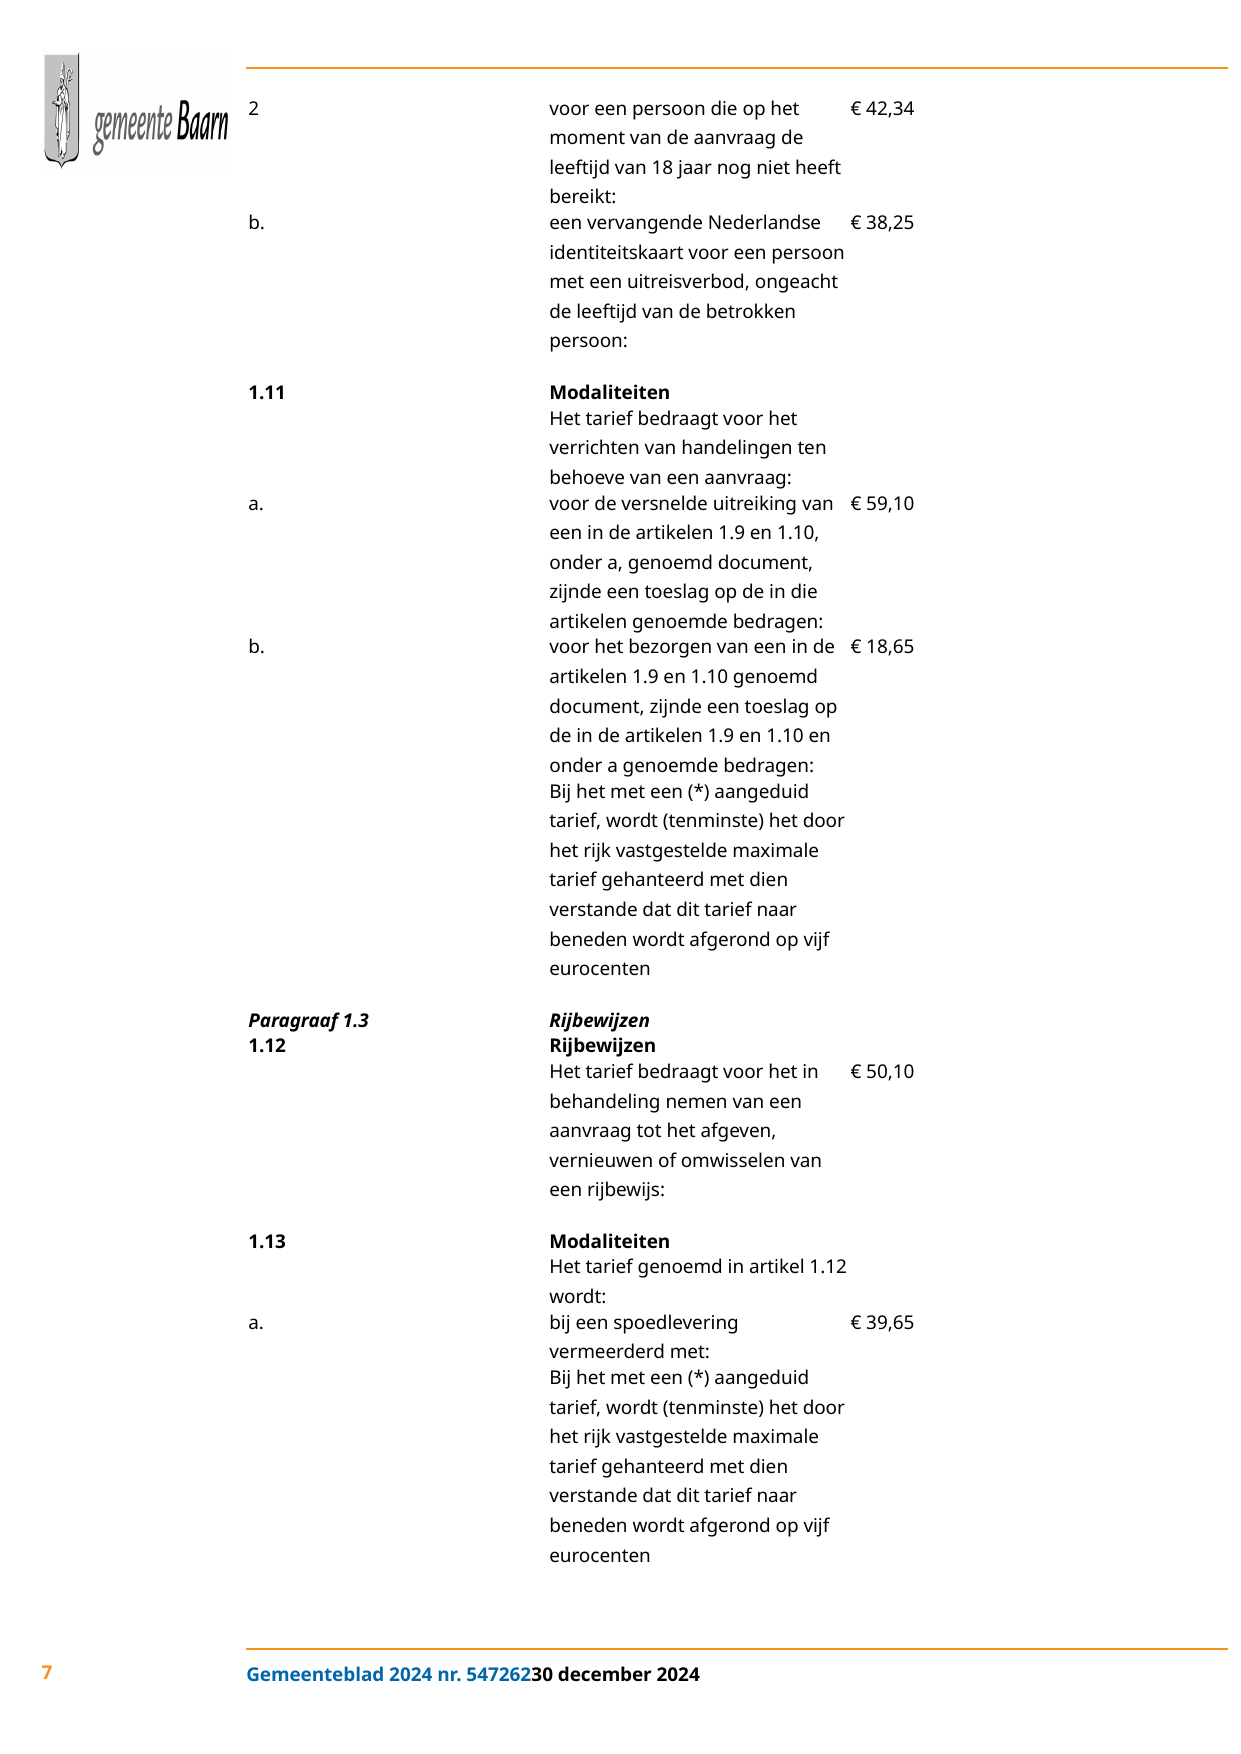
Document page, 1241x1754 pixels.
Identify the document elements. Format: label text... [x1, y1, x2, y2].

table_cell 1.12 [248, 1033, 549, 1058]
table_cell [248, 405, 549, 490]
table_cell [248, 1568, 549, 1593]
table_cell voor het bezorgen van een in de artikelen 1.9 en 1.10 genoemd document, zijnde een toeslag op de in de artikelen 1.9 en 1.10 en onder a genoemde bedragen: [549, 634, 850, 778]
table_cell [248, 778, 549, 981]
table_cell [248, 1202, 549, 1228]
table_cell [850, 981, 1152, 1007]
table_cell een vervangende Nederlandse identiteitskaart voor een persoon met een uitreisverbod, ongeacht de leeftijd van de betrokken persoon: [549, 209, 850, 353]
table_cell [850, 1364, 1152, 1568]
table_cell [850, 778, 1152, 981]
table_cell 1.13 [248, 1228, 549, 1254]
table_cell € 50,10 [850, 1058, 1152, 1202]
table_cell € 39,65 [850, 1309, 1152, 1364]
table_cell a. [248, 490, 549, 634]
table_cell [850, 379, 1152, 405]
picture [41, 47, 231, 172]
table_cell [248, 1254, 549, 1309]
table_cell [549, 353, 850, 379]
table_cell [850, 1033, 1152, 1058]
table_cell € 18,65 [850, 634, 1152, 778]
table_cell 2 [248, 95, 549, 209]
table_cell 1.11 [248, 379, 549, 405]
table_cell [248, 353, 549, 379]
table_cell [549, 1568, 850, 1593]
table_cell [850, 1254, 1152, 1309]
table_cell b. [248, 634, 549, 778]
table_cell Modaliteiten [549, 1228, 850, 1254]
table_cell [248, 1058, 549, 1202]
table_cell Het tarief bedraagt voor het verrichten van handelingen ten behoeve van een aanvraag: [549, 405, 850, 490]
table_cell bij een spoedlevering vermeerderd met: [549, 1309, 850, 1364]
table_cell [850, 1007, 1152, 1032]
table_cell [850, 1568, 1152, 1593]
table_cell Paragraaf 1.3 [248, 1007, 549, 1032]
table_cell [248, 981, 549, 1007]
table_cell [850, 1202, 1152, 1228]
table_cell Het tarief bedraagt voor het in behandeling nemen van een aanvraag tot het afgeven, vernieuwen of omwisselen van een rijbewijs: [549, 1058, 850, 1202]
table_cell [549, 1202, 850, 1228]
table_cell € 59,10 [850, 490, 1152, 634]
table_cell [850, 353, 1152, 379]
table_cell Rijbewijzen [549, 1007, 850, 1032]
table_cell € 42,34 [850, 95, 1152, 209]
table_cell a. [248, 1309, 549, 1364]
table_cell voor een persoon die op het moment van de aanvraag de leeftijd van 18 jaar nog niet heeft bereikt: [549, 95, 850, 209]
table_cell [850, 1228, 1152, 1254]
table_cell Het tarief genoemd in artikel 1.12 wordt: [549, 1254, 850, 1309]
table_cell voor de versnelde uitreiking van een in de artikelen 1.9 en 1.10, onder a, genoemd document, zijnde een toeslag op de in die artikelen genoemde bedragen: [549, 490, 850, 634]
table_cell € 38,25 [850, 209, 1152, 353]
table_cell Rijbewijzen [549, 1033, 850, 1058]
table_cell [248, 1364, 549, 1568]
table_cell Modaliteiten [549, 379, 850, 405]
table_cell [850, 405, 1152, 490]
table_cell Bij het met een (*) aangeduid tarief, wordt (tenminste) het door het rijk vastgestelde maximale tarief gehanteerd met dien verstande dat dit tarief naar beneden wordt afgerond op vijf eurocenten [549, 1364, 850, 1568]
table_cell b. [248, 209, 549, 353]
table_cell Bij het met een (*) aangeduid tarief, wordt (tenminste) het door het rijk vastgestelde maximale tarief gehanteerd met dien verstande dat dit tarief naar beneden wordt afgerond op vijf eurocenten [549, 778, 850, 981]
table_cell [549, 981, 850, 1007]
